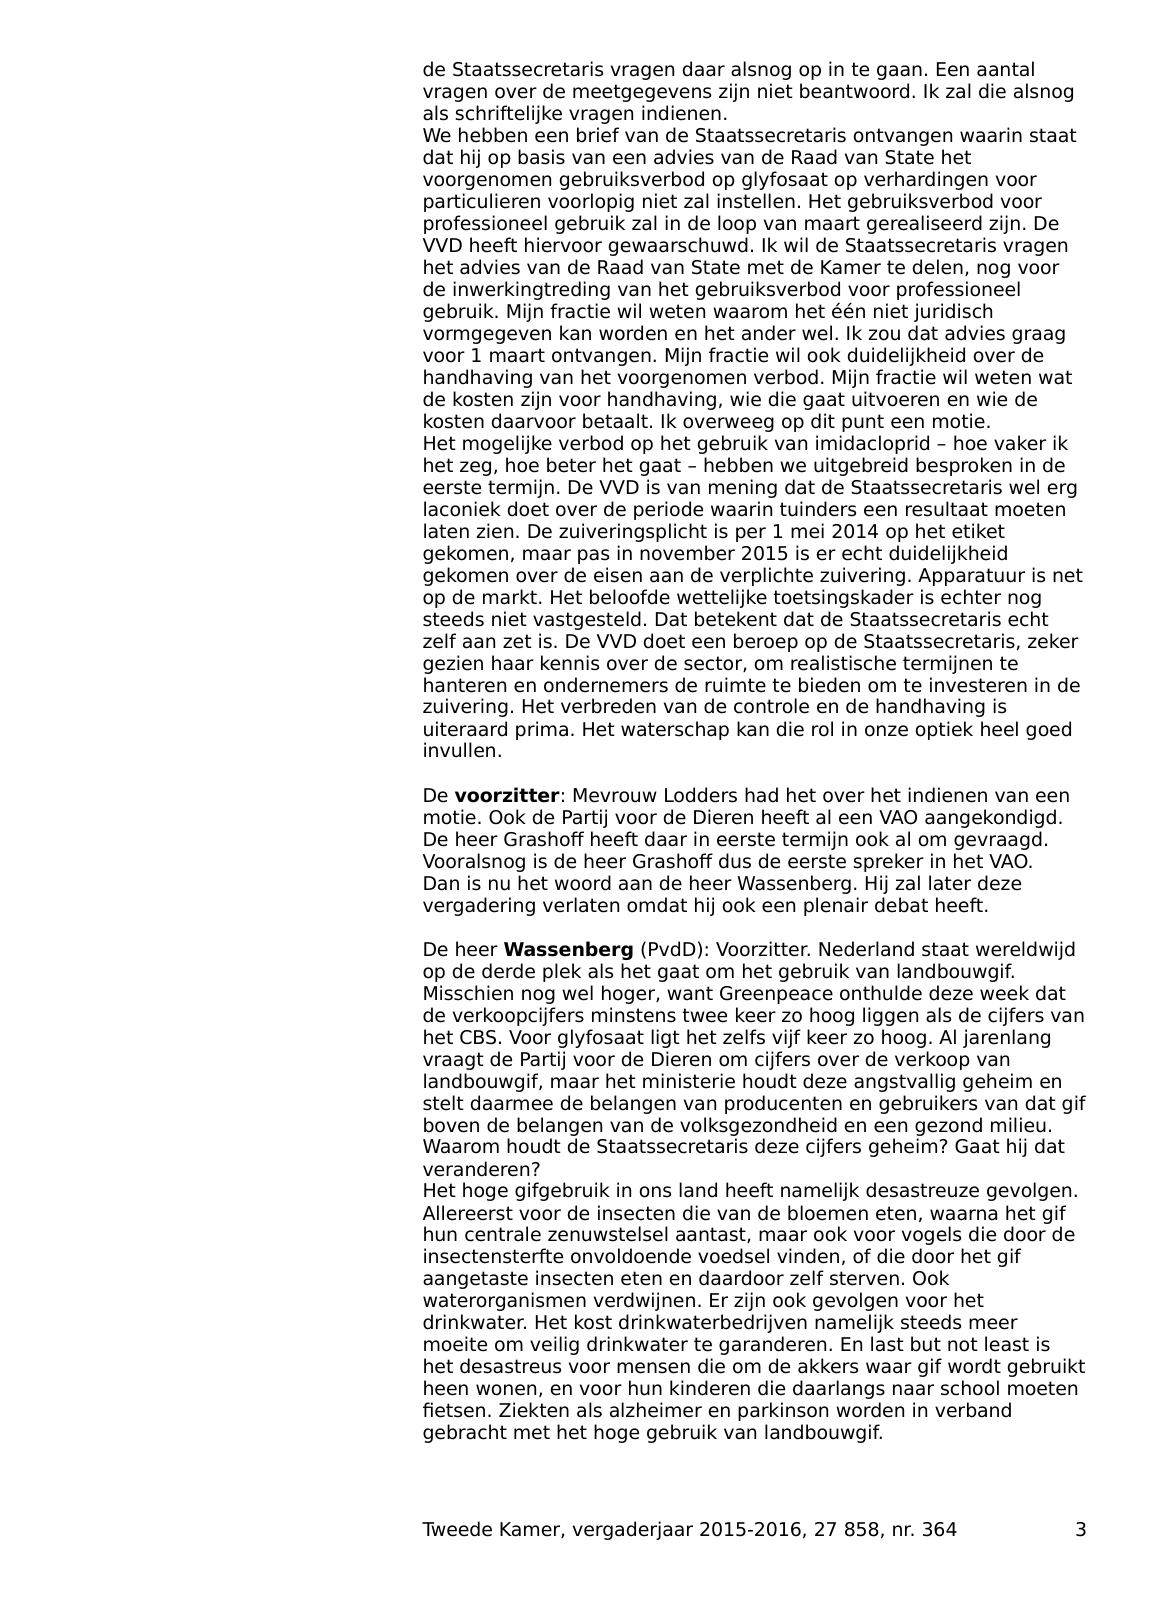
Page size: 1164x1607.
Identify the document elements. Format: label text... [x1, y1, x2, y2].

text We hebben een brief van de Staatssecretaris ontvangen waarin staat dat hij op basis van een advies van de Raad van State het voorgenomen gebruiksverbod op glyfosaat op verhardingen voor particulieren voorlopig niet zal instellen. Het gebruiksverbod voor professioneel gebruik zal in de loop van maart gerealiseerd zijn. De VVD heeft hiervoor gewaarschuwd. Ik wil de Staatssecretaris vragen het advies van de Raad van State met de Kamer te delen, nog voor de inwerkingtreding van het gebruiksverbod voor professioneel gebruik. Mijn fractie wil weten waarom het één niet juridisch vormgegeven kan worden en het ander wel. Ik zou dat advies graag voor 1 maart ontvangen. Mijn fractie wil ook duidelijkheid over de handhaving van het voorgenomen verbod. Mijn fractie wil weten wat de kosten zijn voor handhaving, wie die gaat uitvoeren en wie de kosten daarvoor betaalt. Ik overweeg op dit punt een motie. [422, 125, 1087, 433]
text De heer Wassenberg (PvdD): Voorzitter. Nederland staat wereldwijd op de derde plek als het gaat om het gebruik van landbouwgif. Misschien nog wel hoger, want Greenpeace onthulde deze week dat de verkoopcijfers minstens twee keer zo hoog liggen als de cijfers van het CBS. Voor glyfosaat ligt het zelfs vijf keer zo hoog. Al jarenlang vraagt de Partij voor de Dieren om cijfers over de verkoop van landbouwgif, maar het ministerie houdt deze angstvallig geheim en stelt daarmee de belangen van producenten en gebruikers van dat gif boven de belangen van de volksgezondheid en een gezond milieu. Waarom houdt de Staatssecretaris deze cijfers geheim? Gaat hij dat veranderen? [422, 939, 1087, 1180]
text Het mogelijke verbod op het gebruik van imidacloprid – hoe vaker ik het zeg, hoe beter het gaat – hebben we uitgebreid besproken in de eerste termijn. De VVD is van mening dat de Staatssecretaris wel erg laconiek doet over de periode waarin tuinders een resultaat moeten laten zien. De zuiveringsplicht is per 1 mei 2014 op het etiket gekomen, maar pas in november 2015 is er echt duidelijkheid gekomen over de eisen aan de verplichte zuivering. Apparatuur is net op de markt. Het beloofde wettelijke toetsingskader is echter nog steeds niet vastgesteld. Dat betekent dat de Staatssecretaris echt zelf aan zet is. De VVD doet een beroep op de Staatssecretaris, zeker gezien haar kennis over de sector, om realistische termijnen te hanteren en ondernemers de ruimte te bieden om te investeren in de zuivering. Het verbreden van de controle en de handhaving is uiteraard prima. Het waterschap kan die rol in onze optiek heel goed invullen. [422, 433, 1087, 762]
text de Staatssecretaris vragen daar alsnog op in te gaan. Een aantal vragen over de meetgegevens zijn niet beantwoord. Ik zal die alsnog als schriftelijke vragen indienen. [422, 59, 1087, 125]
text De voorzitter: Mevrouw Lodders had het over het indienen van een motie. Ook de Partij voor de Dieren heeft al een VAO aangekondigd. De heer Grashoff heeft daar in eerste termijn ook al om gevraagd. Vooralsnog is de heer Grashoff dus de eerste spreker in het VAO. [422, 784, 1087, 872]
text Het hoge gifgebruik in ons land heeft namelijk desastreuze gevolgen. Allereerst voor de insecten die van de bloemen eten, waarna het gif hun centrale zenuwstelsel aantast, maar ook voor vogels die door de insectensterfte onvoldoende voedsel vinden, of die door het gif aangetaste insecten eten en daardoor zelf sterven. Ook waterorganismen verdwijnen. Er zijn ook gevolgen voor het drinkwater. Het kost drinkwaterbedrijven namelijk steeds meer moeite om veilig drinkwater te garanderen. En last but not least is het desastreus voor mensen die om de akkers waar gif wordt gebruikt heen wonen, en voor hun kinderen die daarlangs naar school moeten fietsen. Ziekten als alzheimer en parkinson worden in verband gebracht met het hoge gebruik van landbouwgif. [422, 1180, 1087, 1444]
text Dan is nu het woord aan de heer Wassenberg. Hij zal later deze vergadering verlaten omdat hij ook een plenair debat heeft. [422, 872, 1087, 916]
